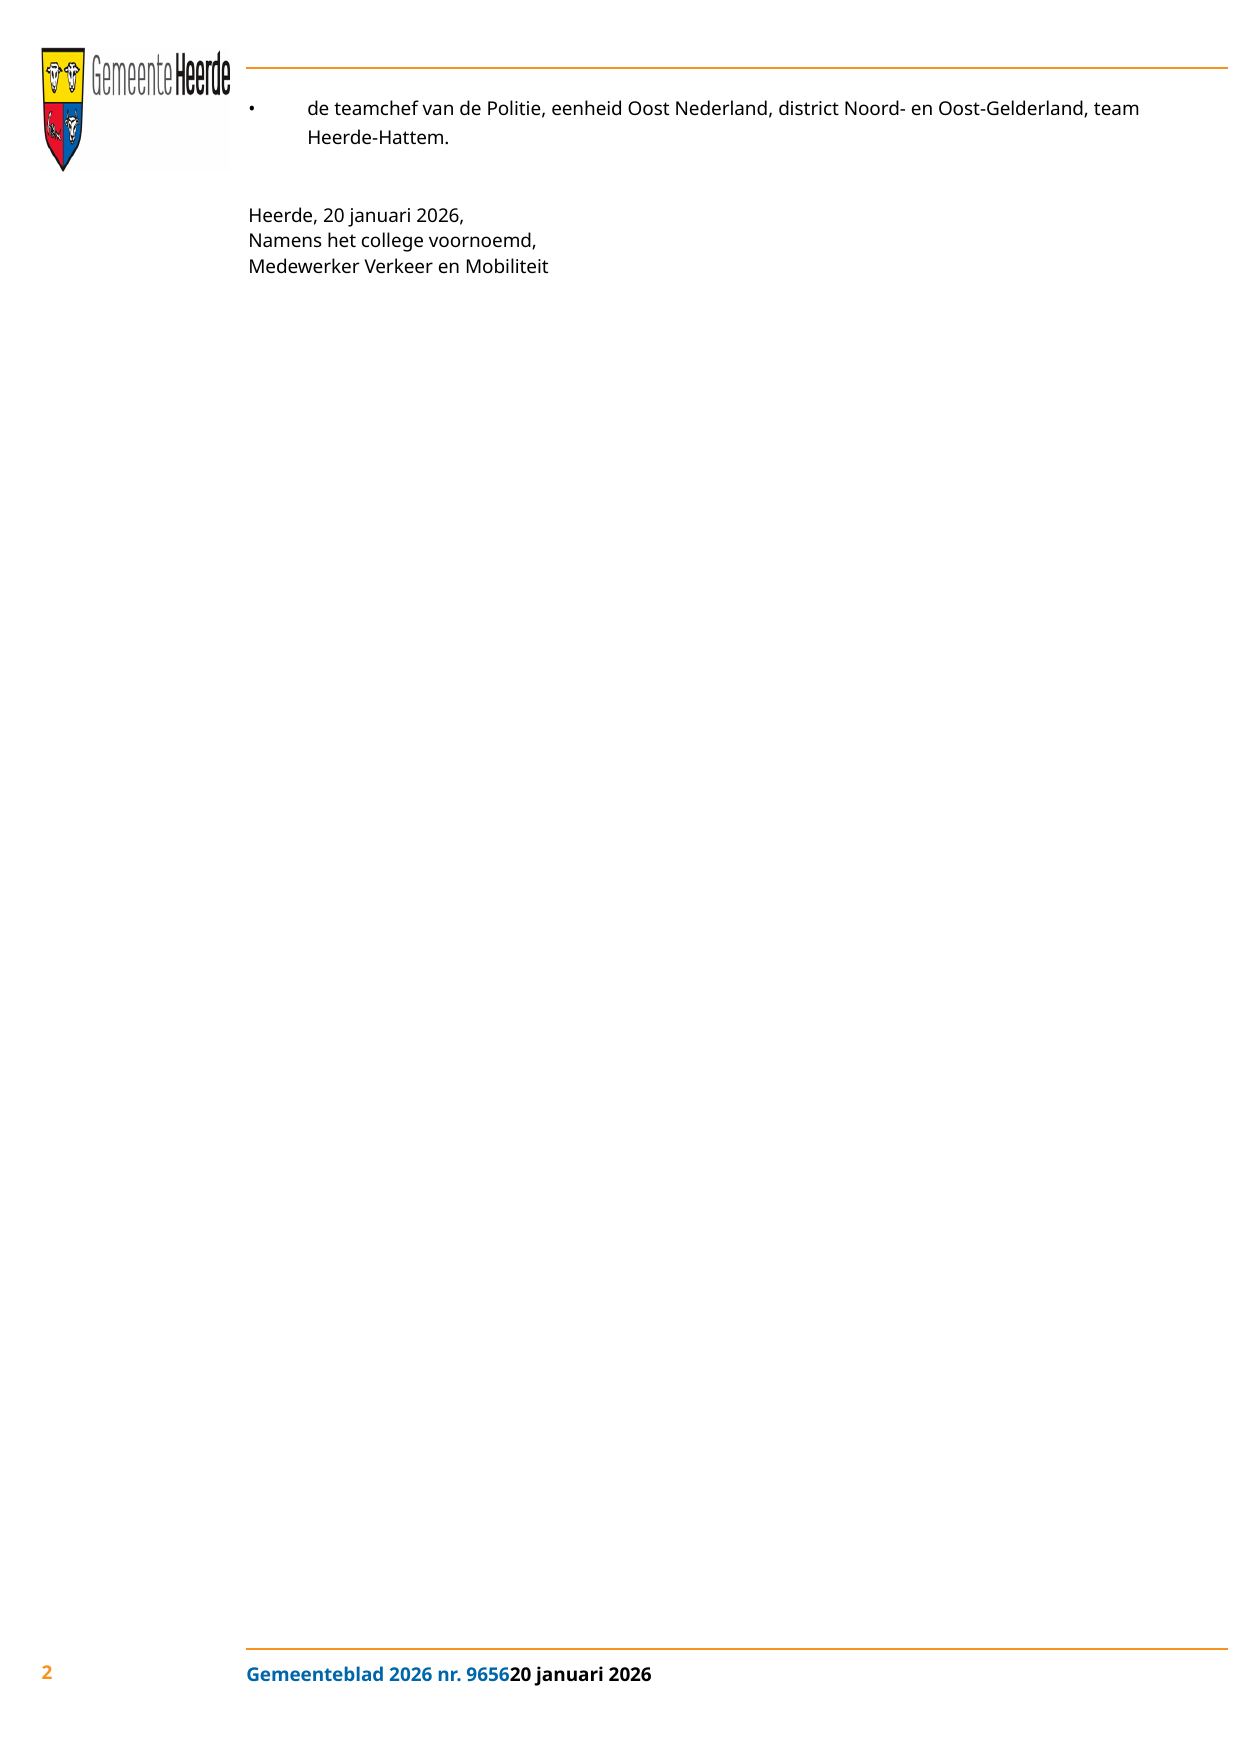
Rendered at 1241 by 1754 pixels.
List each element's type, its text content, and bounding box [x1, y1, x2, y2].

text Medewerker Verkeer en Mobiliteit [248, 253, 1152, 279]
list de teamchef van de Politie, eenheid Oost Nederland, district Noord- en Oost-Gelderland, team Heerde-Hattem. [248, 95, 1152, 150]
picture [41, 47, 231, 172]
text Heerde, 20 januari 2026, [248, 202, 1152, 227]
text Namens het college voornoemd, [248, 227, 1152, 253]
